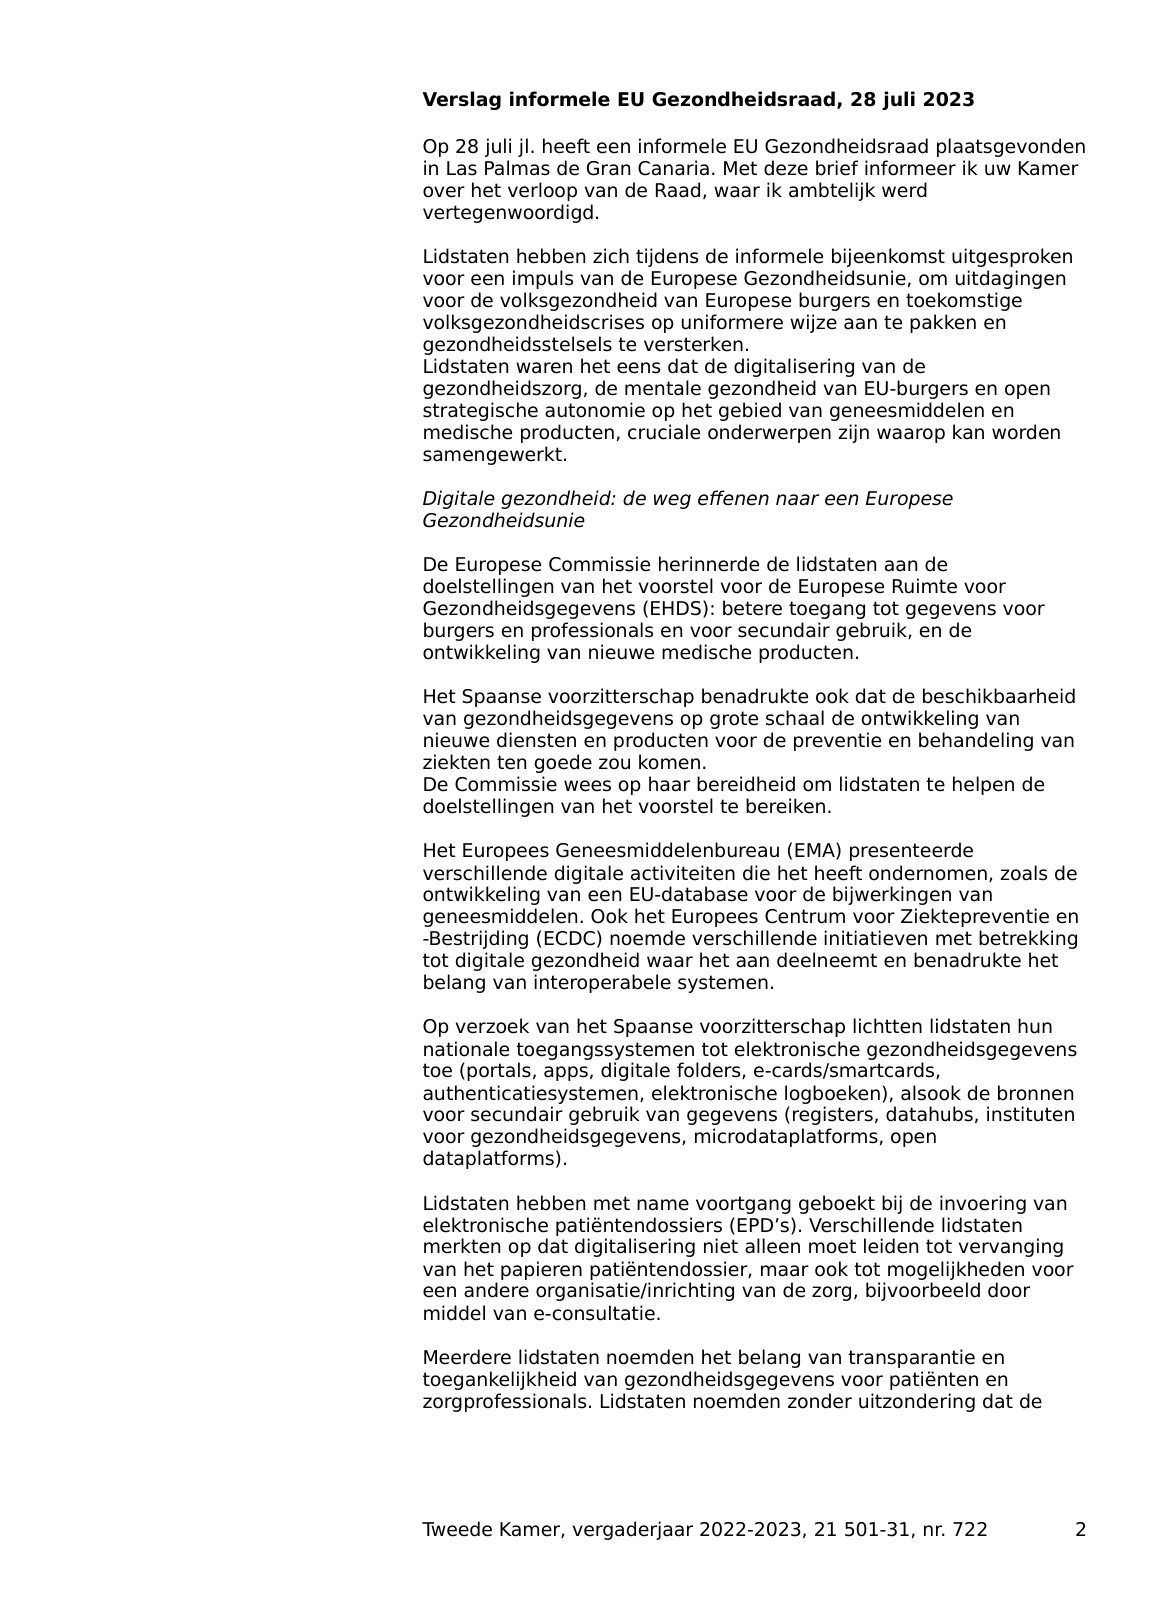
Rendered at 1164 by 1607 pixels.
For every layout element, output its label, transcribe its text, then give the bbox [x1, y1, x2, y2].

text Het Spaanse voorzitterschap benadrukte ook dat de beschikbaarheid van gezondheidsgegevens op grote schaal de ontwikkeling van nieuwe diensten en producten voor de preventie en behandeling van ziekten ten goede zou komen. [422, 686, 1087, 774]
subtitle Verslag informele EU Gezondheidsraad, 28 juli 2023 [422, 89, 1087, 111]
text Lidstaten hebben zich tijdens de informele bijeenkomst uitgesproken voor een impuls van de Europese Gezondheidsunie, om uitdagingen voor de volksgezondheid van Europese burgers en toekomstige volksgezondheidscrises op uniformere wijze aan te pakken en gezondheidsstelsels te versterken. [422, 246, 1087, 356]
subtitle Digitale gezondheid: de weg effenen naar een Europese Gezondheidsunie [422, 488, 1087, 532]
text De Europese Commissie herinnerde de lidstaten aan de doelstellingen van het voorstel voor de Europese Ruimte voor Gezondheidsgegevens (EHDS): betere toegang tot gegevens voor burgers en professionals en voor secundair gebruik, en de ontwikkeling van nieuwe medische producten. [422, 554, 1087, 664]
text Op 28 juli jl. heeft een informele EU Gezondheidsraad plaatsgevonden in Las Palmas de Gran Canaria. Met deze brief informeer ik uw Kamer over het verloop van de Raad, waar ik ambtelijk werd vertegenwoordigd. [422, 136, 1087, 224]
text Meerdere lidstaten noemden het belang van transparantie en toegankelijkheid van gezondheidsgegevens voor patiënten en zorgprofessionals. Lidstaten noemden zonder uitzondering dat de [422, 1347, 1087, 1412]
text Lidstaten waren het eens dat de digitalisering van de gezondheidszorg, de mentale gezondheid van EU-burgers en open strategische autonomie op het gebied van geneesmiddelen en medische producten, cruciale onderwerpen zijn waarop kan worden samengewerkt. [422, 356, 1087, 466]
text Op verzoek van het Spaanse voorzitterschap lichtten lidstaten hun nationale toegangssystemen tot elektronische gezondheidsgegevens toe (portals, apps, digitale folders, e-cards/smartcards, authenticatiesystemen, elektronische logboeken), alsook de bronnen voor secundair gebruik van gegevens (registers, datahubs, instituten voor gezondheidsgegevens, microdataplatforms, open dataplatforms). [422, 1016, 1087, 1170]
text Het Europees Geneesmiddelenbureau (EMA) presenteerde verschillende digitale activiteiten die het heeft ondernomen, zoals de ontwikkeling van een EU-database voor de bijwerkingen van geneesmiddelen. Ook het Europees Centrum voor Ziektepreventie en -Bestrijding (ECDC) noemde verschillende initiatieven met betrekking tot digitale gezondheid waar het aan deelneemt en benadrukte het belang van interoperabele systemen. [422, 840, 1087, 994]
text De Commissie wees op haar bereidheid om lidstaten te helpen de doelstellingen van het voorstel te bereiken. [422, 774, 1087, 818]
text Lidstaten hebben met name voortgang geboekt bij de invoering van elektronische patiëntendossiers (EPD’s). Verschillende lidstaten merkten op dat digitalisering niet alleen moet leiden tot vervanging van het papieren patiëntendossier, maar ook tot mogelijkheden voor een andere organisatie/inrichting van de zorg, bijvoorbeeld door middel van e-consultatie. [422, 1192, 1087, 1324]
